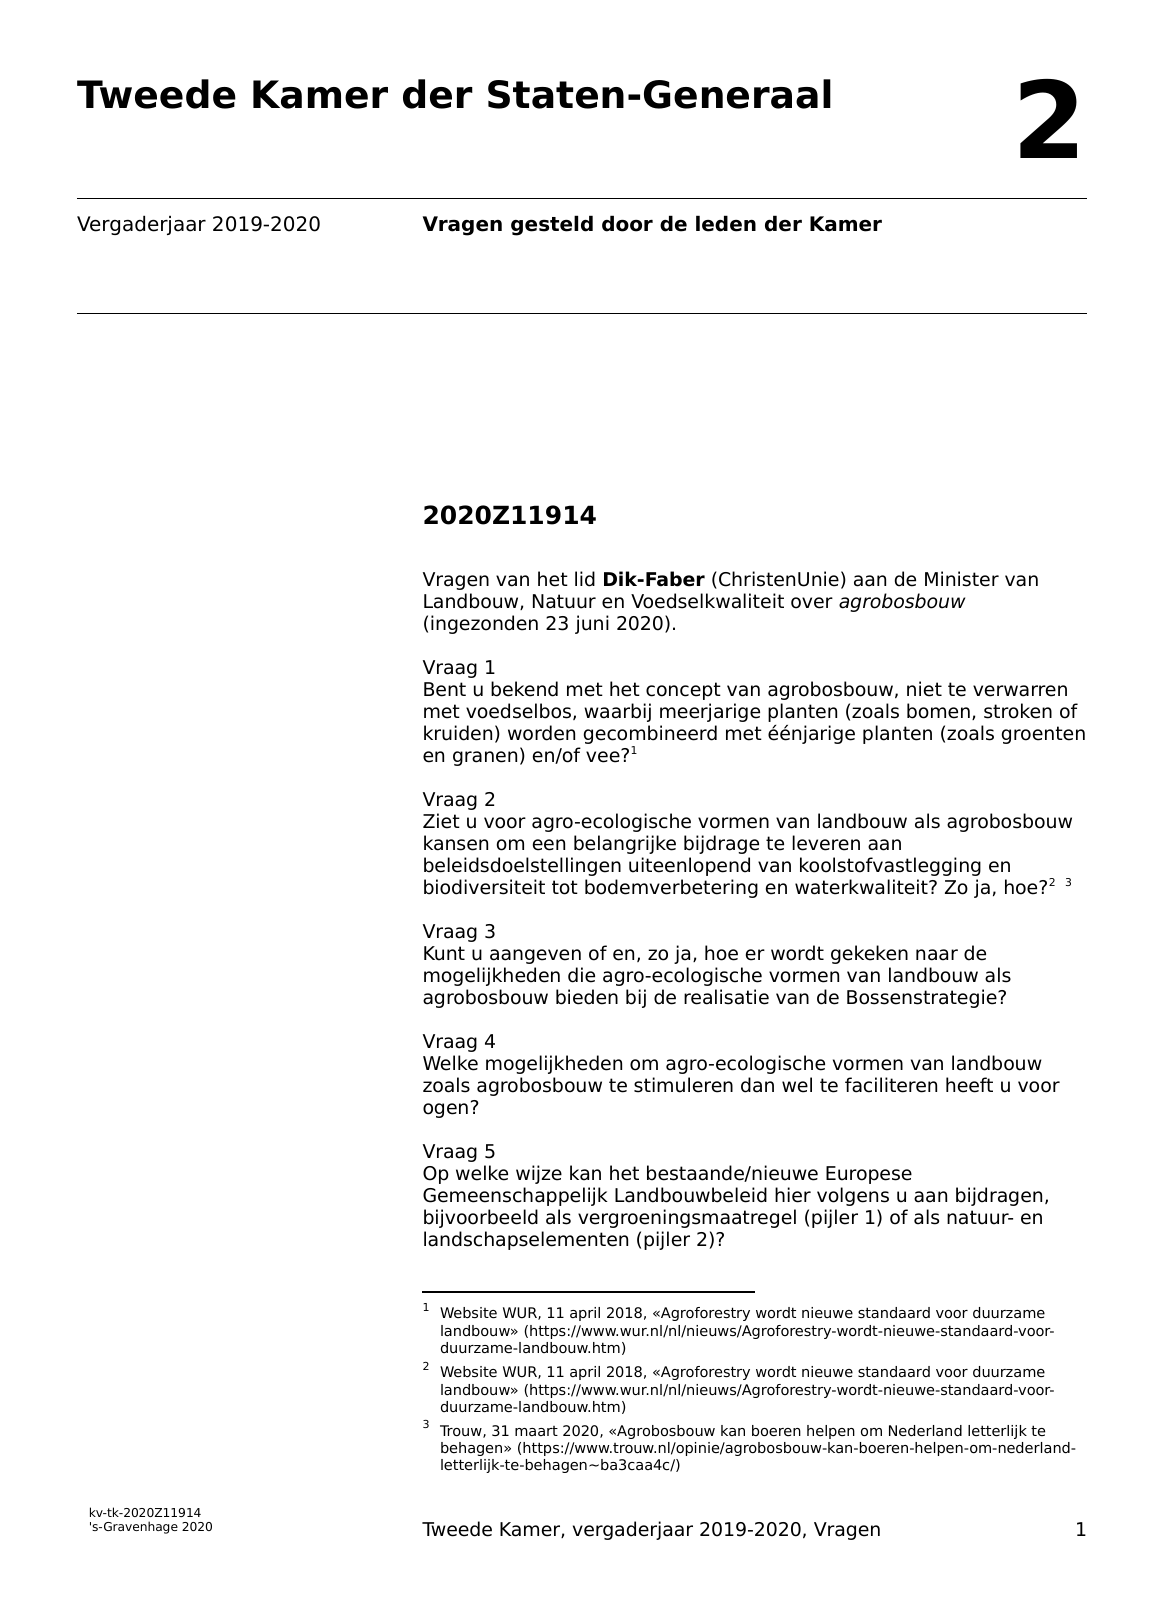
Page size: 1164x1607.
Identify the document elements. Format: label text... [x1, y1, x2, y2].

table_cell Vergaderjaar 2019-2020 [77, 199, 422, 313]
text 2020Z11914 [422, 501, 1087, 531]
text 's-Gravenhage 2020 [88, 1520, 323, 1534]
text Website WUR, 11 april 2018, «Agroforestry wordt nieuwe standaard voor duurzame landbouw» (https://www.wur.nl/nl/nieuws/Agroforestry-wordt-nieuwe-standaard-voor-duurzame-landbouw.htm) [422, 1301, 1087, 1357]
text Vraag 1 [422, 657, 1087, 679]
text Ziet u voor agro-ecologische vormen van landbouw als agrobosbouw kansen om een belangrijke bijdrage te leveren aan beleidsdoelstellingen uiteenlopend van koolstofvastlegging en biodiversiteit tot bodemverbetering en waterkwaliteit? Zo ja, hoe? [422, 811, 1087, 899]
text Kunt u aangeven of en, zo ja, hoe er wordt gekeken naar de mogelijkheden die agro-ecologische vormen van landbouw als agrobosbouw bieden bij de realisatie van de Bossenstrategie? [422, 943, 1087, 1009]
text Website WUR, 11 april 2018, «Agroforestry wordt nieuwe standaard voor duurzame landbouw» (https://www.wur.nl/nl/nieuws/Agroforestry-wordt-nieuwe-standaard-voor-duurzame-landbouw.htm) [422, 1360, 1087, 1416]
text Vragen van het lid Dik-Faber (ChristenUnie) aan de Minister van Landbouw, Natuur en Voedselkwaliteit over agrobosbouw (ingezonden 23 juni 2020). [422, 569, 1087, 635]
text Vraag 5 [422, 1141, 1087, 1163]
text Op welke wijze kan het bestaande/nieuwe Europese Gemeenschappelijk Landbouwbeleid hier volgens u aan bijdragen, bijvoorbeeld als vergroeningsmaatregel (pijler 1) of als natuur- en landschapselementen (pijler 2)? [422, 1163, 1087, 1251]
text Bent u bekend met het concept van agrobosbouw, niet te verwarren met voedselbos, waarbij meerjarige planten (zoals bomen, stroken of kruiden) worden gecombineerd met éénjarige planten (zoals groenten en granen) en/of vee? [422, 679, 1087, 767]
text Trouw, 31 maart 2020, «Agrobosbouw kan boeren helpen om Nederland letterlijk te behagen» (https://www.trouw.nl/opinie/agrobosbouw-kan-boeren-helpen-om-nederland-letterlijk-te-behagen~ba3caa4c/) [422, 1418, 1087, 1474]
text kv-tk-2020Z11914 [88, 1506, 323, 1520]
text Vraag 2 [422, 789, 1087, 811]
table_header 2 [886, 59, 1087, 198]
table_cell Vragen gesteld door de leden der Kamer [422, 199, 1087, 313]
table_header Tweede Kamer der Staten-Generaal [77, 59, 886, 198]
text Vraag 4 [422, 1031, 1087, 1053]
text Vraag 3 [422, 921, 1087, 943]
text Welke mogelijkheden om agro-ecologische vormen van landbouw zoals agrobosbouw te stimuleren dan wel te faciliteren heeft u voor ogen? [422, 1053, 1087, 1119]
